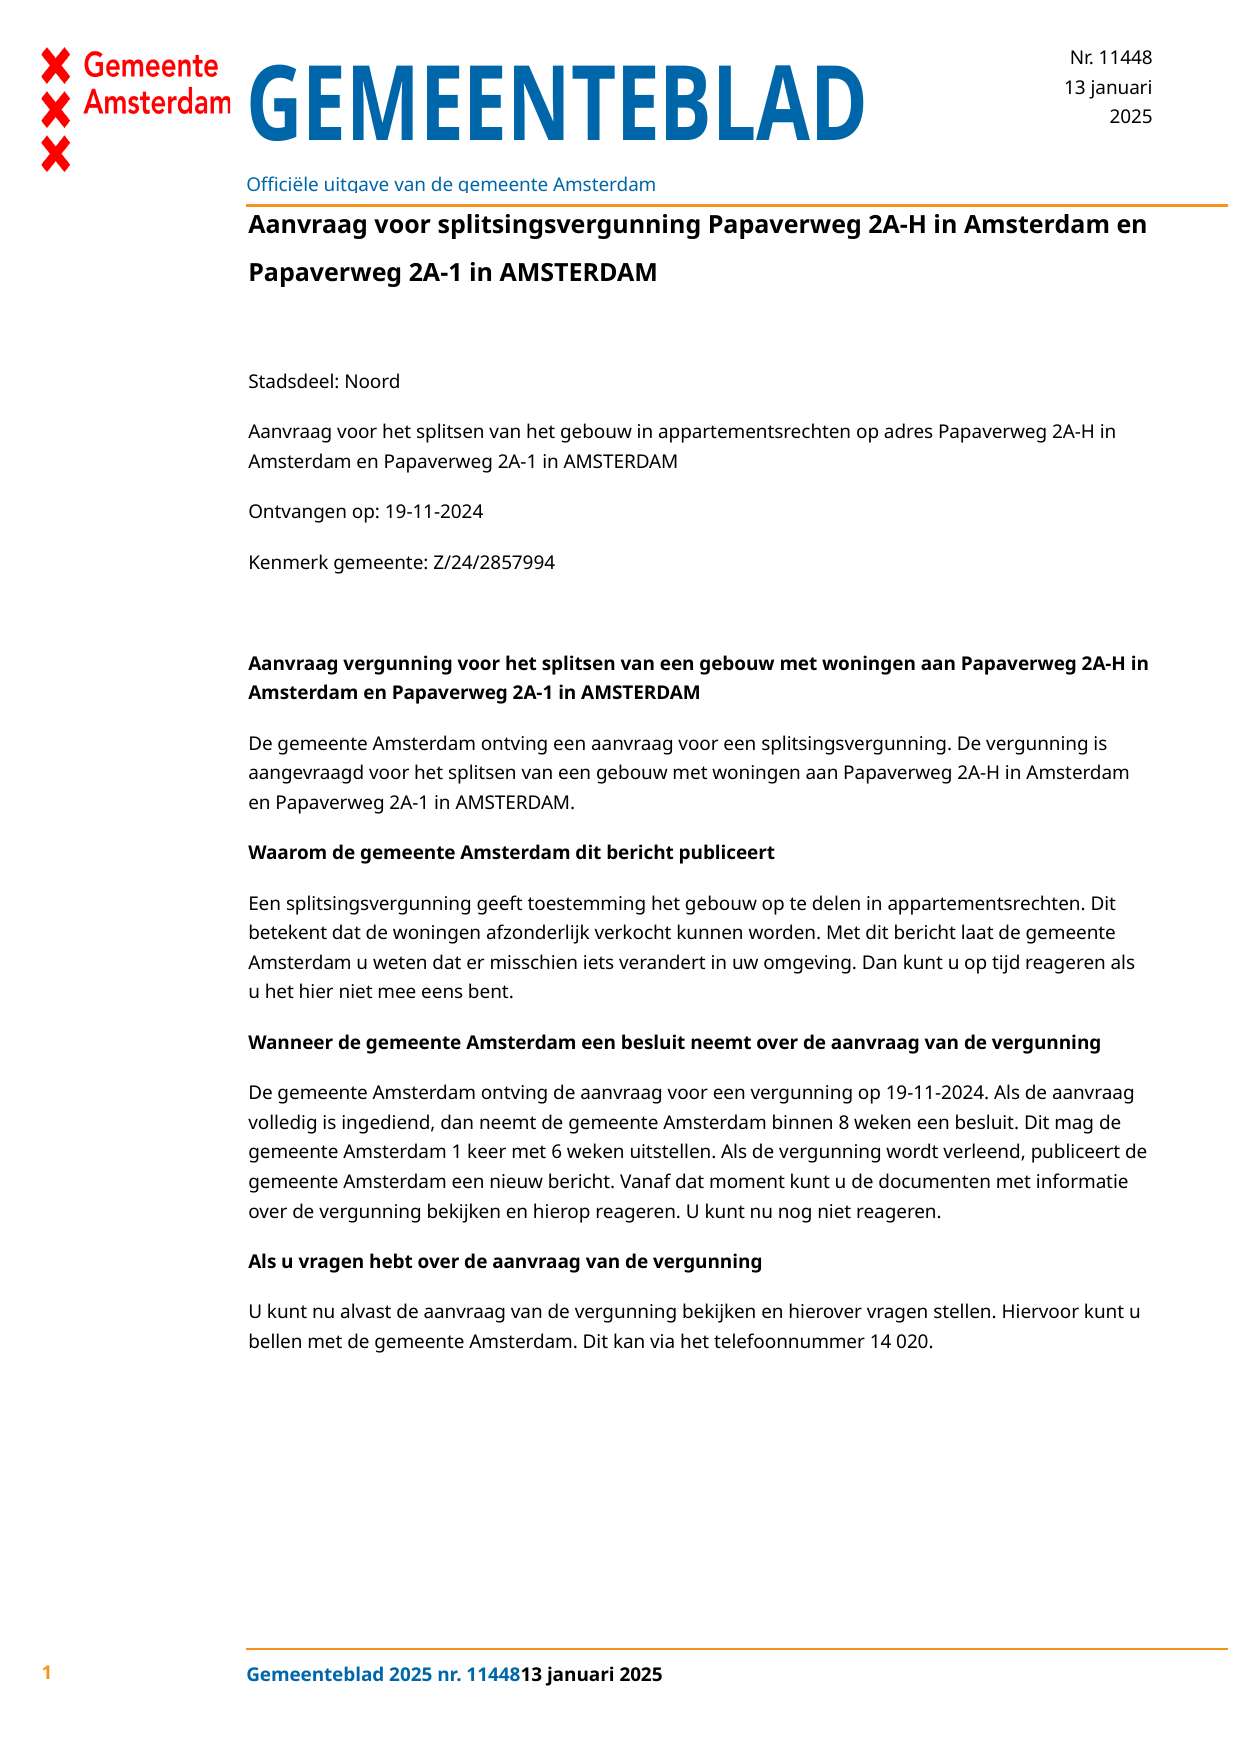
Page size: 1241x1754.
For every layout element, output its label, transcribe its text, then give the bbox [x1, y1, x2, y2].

text Ontvangen op: 19-11-2024 [248, 499, 1152, 524]
text Stadsdeel: Noord [248, 368, 1152, 394]
text Aanvraag vergunning voor het splitsen van een gebouw met woningen aan Papaverweg 2A-H in Amsterdam en Papaverweg 2A-1 in AMSTERDAM [248, 650, 1152, 705]
text Een splitsingsvergunning geeft toestemming het gebouw op te delen in appartementsrechten. Dit betekent dat de woningen afzonderlijk verkocht kunnen worden. Met dit bericht laat de gemeente Amsterdam u weten dat er misschien iets verandert in uw omgeving. Dan kunt u op tijd reageren als u het hier niet mee eens bent. [248, 890, 1152, 1004]
text Aanvraag voor het splitsen van het gebouw in appartementsrechten op adres Papaverweg 2A-H in Amsterdam en Papaverweg 2A-1 in AMSTERDAM [248, 419, 1152, 474]
picture [41, 47, 231, 172]
text Wanneer de gemeente Amsterdam een besluit neemt over de aanvraag van de vergunning [248, 1029, 1152, 1055]
text De gemeente Amsterdam ontving een aanvraag voor een splitsingsvergunning. De vergunning is aangevraagd voor het splitsen van een gebouw met woningen aan Papaverweg 2A-H in Amsterdam en Papaverweg 2A-1 in AMSTERDAM. [248, 730, 1152, 815]
text Kenmerk gemeente: Z/24/2857994 [248, 549, 1152, 575]
text Waarom de gemeente Amsterdam dit bericht publiceert [248, 839, 1152, 865]
text Aanvraag voor splitsingsvergunning Papaverweg 2A-H in Amsterdam en Papaverweg 2A-1 in AMSTERDAM [248, 207, 1152, 288]
text U kunt nu alvast de aanvraag van de vergunning bekijken en hierover vragen stellen. Hiervoor kunt u bellen met de gemeente Amsterdam. Dit kan via het telefoonnummer 14 020. [248, 1299, 1152, 1354]
text De gemeente Amsterdam ontving de aanvraag voor een vergunning op 19-11-2024. Als de aanvraag volledig is ingediend, dan neemt de gemeente Amsterdam binnen 8 weken een besluit. Dit mag de gemeente Amsterdam 1 keer met 6 weken uitstellen. Als de vergunning wordt verleend, publiceert de gemeente Amsterdam een nieuw bericht. Vanaf dat moment kunt u de documenten met informatie over de vergunning bekijken en hierop reageren. U kunt nu nog niet reageren. [248, 1079, 1152, 1224]
text Als u vragen hebt over de aanvraag van de vergunning [248, 1248, 1152, 1274]
